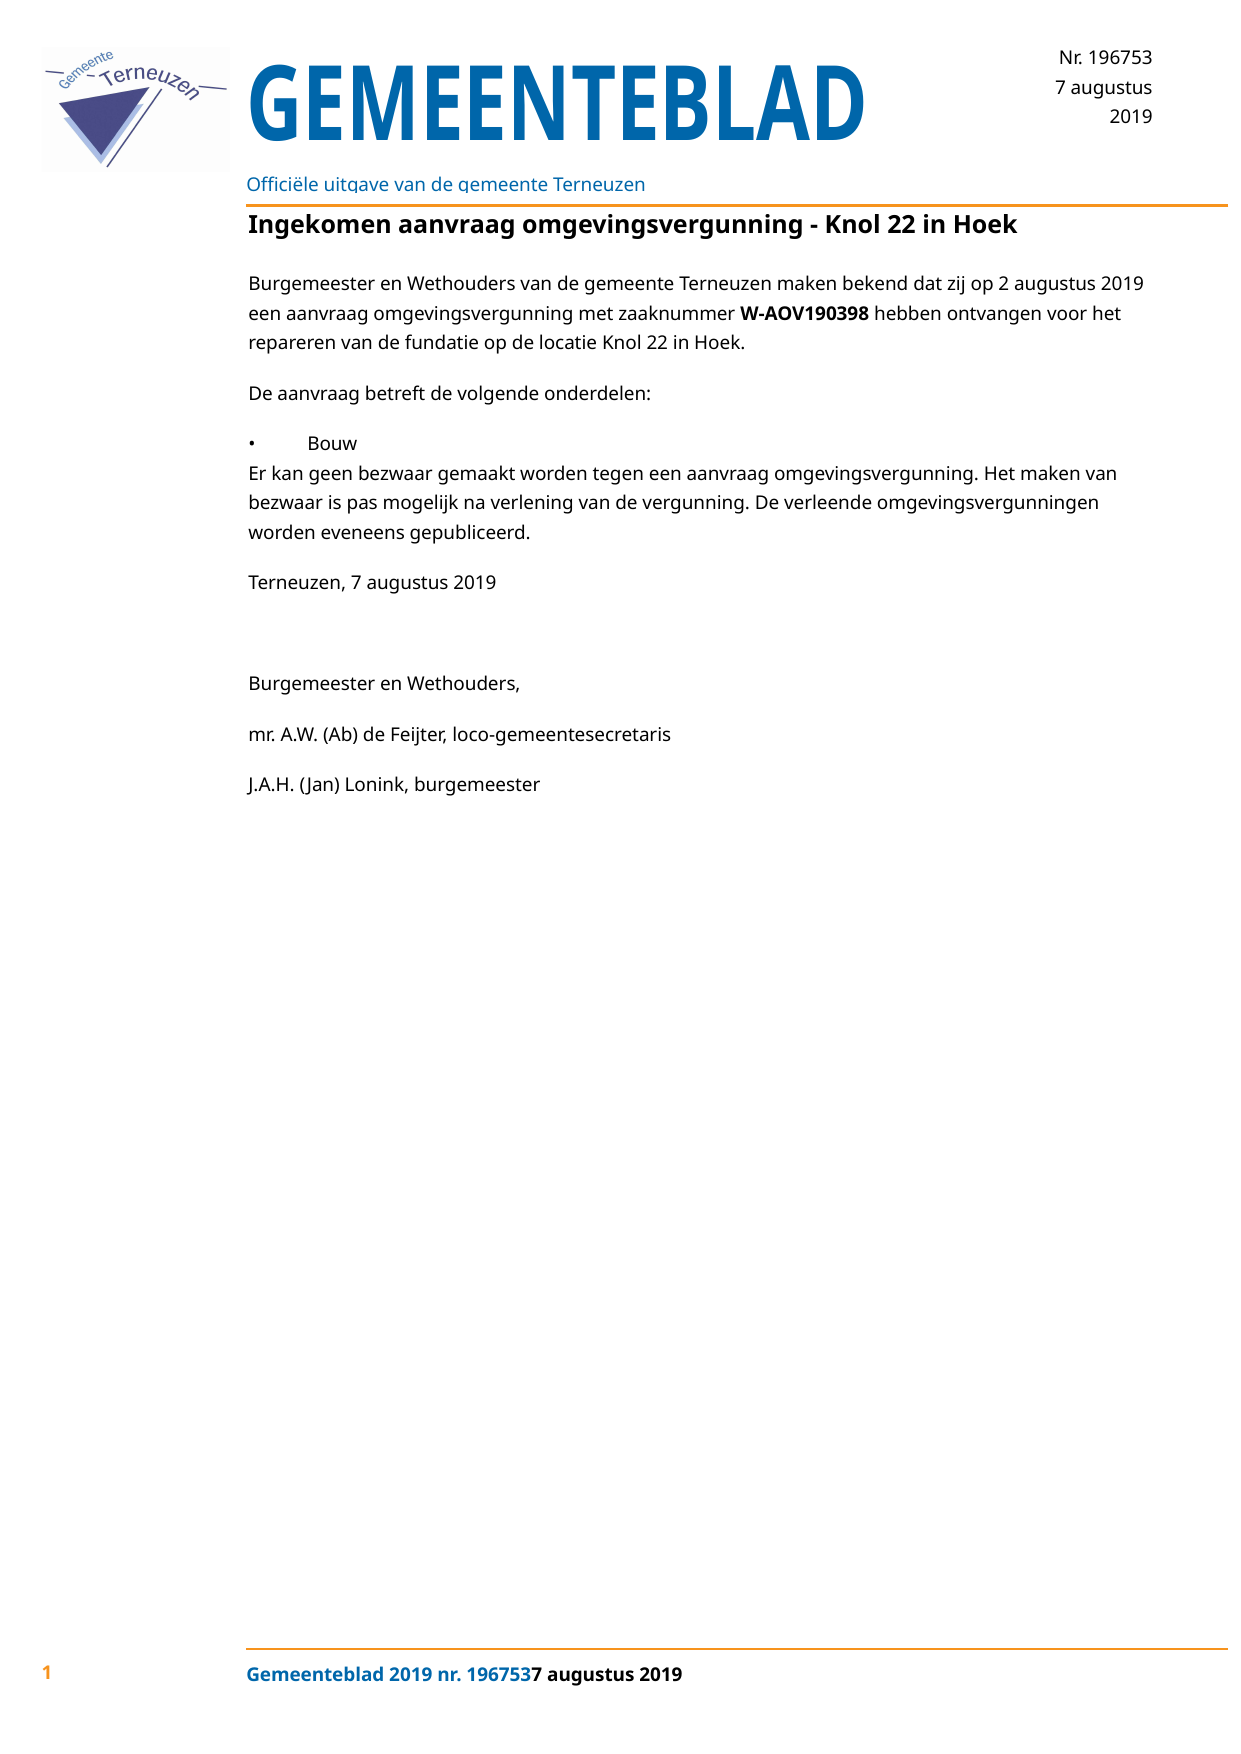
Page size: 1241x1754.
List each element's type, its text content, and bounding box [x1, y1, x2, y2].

picture [41, 47, 231, 172]
text mr. A.W. (Ab) de Feijter, loco-gemeentesecretaris [248, 721, 1152, 746]
text De aanvraag betreft de volgende onderdelen: [248, 380, 1152, 406]
text Er kan geen bezwaar gemaakt worden tegen een aanvraag omgevingsvergunning. Het maken van bezwaar is pas mogelijk na verlening van de vergunning. De verleende omgevingsvergunningen worden eveneens gepubliceerd. [248, 460, 1152, 545]
text Terneuzen, 7 augustus 2019 [248, 569, 1152, 595]
text Burgemeester en Wethouders, [248, 670, 1152, 696]
text Burgemeester en Wethouders van de gemeente Terneuzen maken bekend dat zij op 2 augustus 2019 een aanvraag omgevingsvergunning met zaaknummer W-AOV190398 hebben ontvangen voor het repareren van de fundatie op de locatie Knol 22 in Hoek. [248, 270, 1152, 355]
text J.A.H. (Jan) Lonink, burgemeester [248, 771, 1152, 797]
list Bouw [248, 430, 1152, 456]
text Ingekomen aanvraag omgevingsvergunning - Knol 22 in Hoek [248, 207, 1152, 241]
